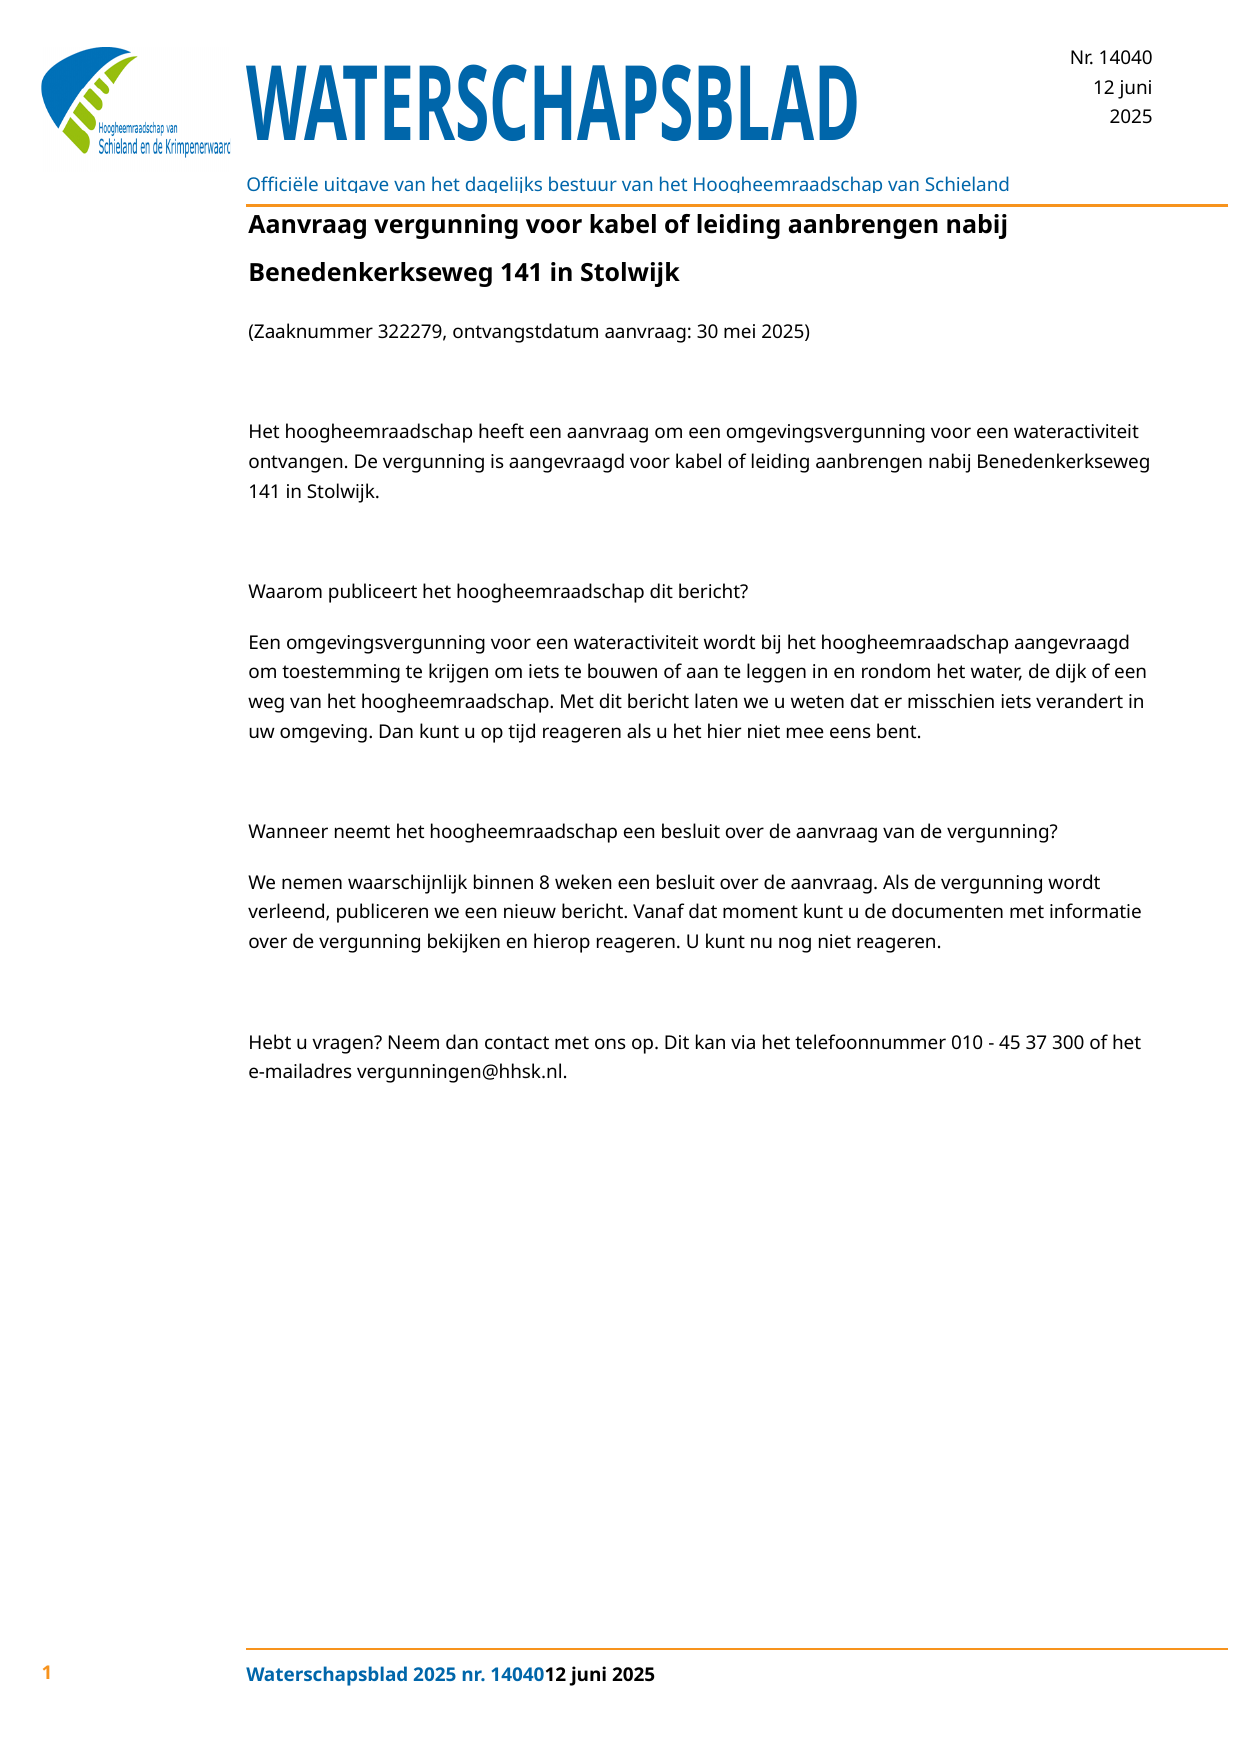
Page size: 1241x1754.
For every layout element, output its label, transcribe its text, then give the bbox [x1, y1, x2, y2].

text We nemen waarschijnlijk binnen 8 weken een besluit over de aanvraag. Als de vergunning wordt verleend, publiceren we een nieuw bericht. Vanaf dat moment kunt u de documenten met informatie over de vergunning bekijken en hierop reageren. U kunt nu nog niet reageren. [248, 869, 1152, 954]
text Het hoogheemraadschap heeft een aanvraag om een omgevingsvergunning voor een wateractiviteit ontvangen. De vergunning is aangevraagd voor kabel of leiding aanbrengen nabij Benedenkerkseweg 141 in Stolwijk. [248, 419, 1152, 504]
text Aanvraag vergunning voor kabel of leiding aanbrengen nabij Benedenkerkseweg 141 in Stolwijk [248, 207, 1152, 288]
text Wanneer neemt het hoogheemraadschap een besluit over de aanvraag van de vergunning? [248, 819, 1152, 844]
text Hebt u vragen? Neem dan contact met ons op. Dit kan via het telefoonnummer 010 - 45 37 300 of het e-mailadres vergunningen@hhsk.nl. [248, 1029, 1152, 1084]
text (Zaaknummer 322279, ontvangstdatum aanvraag: 30 mei 2025) [248, 318, 1152, 344]
text Waarom publiceert het hoogheemraadschap dit bericht? [248, 579, 1152, 604]
text Een omgevingsvergunning voor een wateractiviteit wordt bij het hoogheemraadschap aangevraagd om toestemming te krijgen om iets te bouwen of aan te leggen in en rondom het water, de dijk of een weg van het hoogheemraadschap. Met dit bericht laten we u weten dat er misschien iets verandert in uw omgeving. Dan kunt u op tijd reageren als u het hier niet mee eens bent. [248, 629, 1152, 744]
picture [41, 47, 231, 172]
